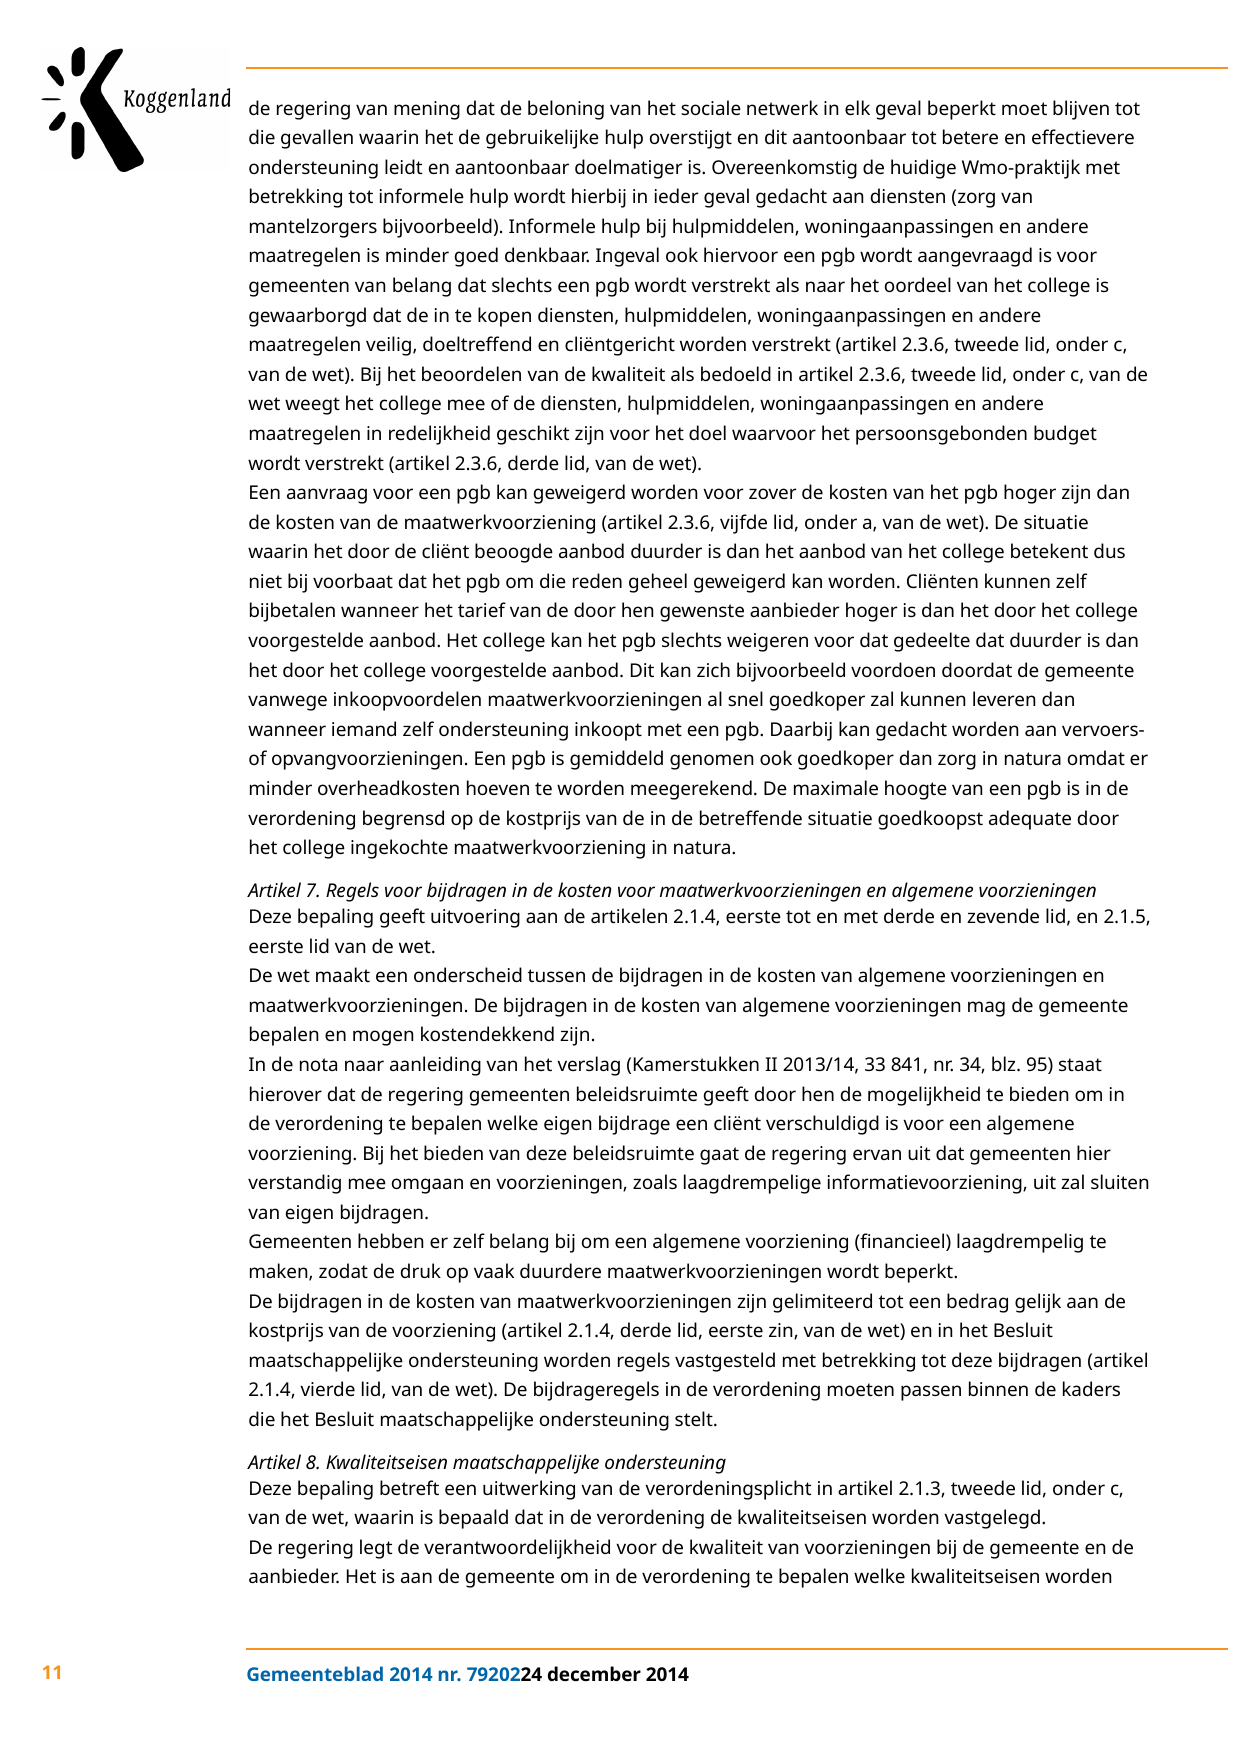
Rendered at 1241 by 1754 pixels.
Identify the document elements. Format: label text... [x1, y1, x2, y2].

text In de nota naar aanleiding van het verslag (Kamerstukken II 2013/14, 33 841, nr. 34, blz. 95) staat hierover dat de regering gemeenten beleidsruimte geeft door hen de mogelijkheid te bieden om in de verordening te bepalen welke eigen bijdrage een cliënt verschuldigd is voor een algemene voorziening. Bij het bieden van deze beleidsruimte gaat de regering ervan uit dat gemeenten hier verstandig mee omgaan en voorzieningen, zoals laagdrempelige informatievoorziening, uit zal sluiten van eigen bijdragen. [248, 1051, 1152, 1225]
text De regering legt de verantwoordelijkheid voor de kwaliteit van voorzieningen bij de gemeente en de aanbieder. Het is aan de gemeente om in de verordening te bepalen welke kwaliteitseisen worden [248, 1534, 1152, 1589]
text de regering van mening dat de beloning van het sociale netwerk in elk geval beperkt moet blijven tot die gevallen waarin het de gebruikelijke hulp overstijgt en dit aantoonbaar tot betere en effectievere ondersteuning leidt en aantoonbaar doelmatiger is. Overeenkomstig de huidige Wmo-praktijk met betrekking tot informele hulp wordt hierbij in ieder geval gedacht aan diensten (zorg van mantelzorgers bijvoorbeeld). Informele hulp bij hulpmiddelen, woningaanpassingen en andere maatregelen is minder goed denkbaar. Ingeval ook hiervoor een pgb wordt aangevraagd is voor gemeenten van belang dat slechts een pgb wordt verstrekt als naar het oordeel van het college is gewaarborgd dat de in te kopen diensten, hulpmiddelen, woningaanpassingen en andere maatregelen veilig, doeltreffend en cliëntgericht worden verstrekt (artikel 2.3.6, tweede lid, onder c, van de wet). Bij het beoordelen van de kwaliteit als bedoeld in artikel 2.3.6, tweede lid, onder c, van de wet weegt het college mee of de diensten, hulpmiddelen, woningaanpassingen en andere maatregelen in redelijkheid geschikt zijn voor het doel waarvoor het persoonsgebonden budget wordt verstrekt (artikel 2.3.6, derde lid, van de wet). [248, 95, 1152, 476]
picture [41, 47, 231, 172]
text Gemeenten hebben er zelf belang bij om een algemene voorziening (financieel) laagdrempelig te maken, zodat de druk op vaak duurdere maatwerkvoorzieningen wordt beperkt. [248, 1229, 1152, 1284]
text Deze bepaling betreft een uitwerking van de verordeningsplicht in artikel 2.1.3, tweede lid, onder c, van de wet, waarin is bepaald dat in de verordening de kwaliteitseisen worden vastgelegd. [248, 1475, 1152, 1530]
text De bijdragen in de kosten van maatwerkvoorzieningen zijn gelimiteerd tot een bedrag gelijk aan de kostprijs van de voorziening (artikel 2.1.4, derde lid, eerste zin, van de wet) en in het Besluit maatschappelijke ondersteuning worden regels vastgesteld met betrekking tot deze bijdragen (artikel 2.1.4, vierde lid, van de wet). De bijdrageregels in de verordening moeten passen binnen de kaders die het Besluit maatschappelijke ondersteuning stelt. [248, 1288, 1152, 1432]
text Een aanvraag voor een pgb kan geweigerd worden voor zover de kosten van het pgb hoger zijn dan de kosten van de maatwerkvoorziening (artikel 2.3.6, vijfde lid, onder a, van de wet). De situatie waarin het door de cliënt beoogde aanbod duurder is dan het aanbod van het college betekent dus niet bij voorbaat dat het pgb om die reden geheel geweigerd kan worden. Cliënten kunnen zelf bijbetalen wanneer het tarief van de door hen gewenste aanbieder hoger is dan het door het college voorgestelde aanbod. Het college kan het pgb slechts weigeren voor dat gedeelte dat duurder is dan het door het college voorgestelde aanbod. Dit kan zich bijvoorbeeld voordoen doordat de gemeente vanwege inkoopvoordelen maatwerkvoorzieningen al snel goedkoper zal kunnen leveren dan wanneer iemand zelf ondersteuning inkoopt met een pgb. Daarbij kan gedacht worden aan vervoers- of opvangvoorzieningen. Een pgb is gemiddeld genomen ook goedkoper dan zorg in natura omdat er minder overheadkosten hoeven te worden meegerekend. De maximale hoogte van een pgb is in de verordening begrensd op de kostprijs van de in de betreffende situatie goedkoopst adequate door het college ingekochte maatwerkvoorziening in natura. [248, 479, 1152, 860]
text De wet maakt een onderscheid tussen de bijdragen in de kosten van algemene voorzieningen en maatwerkvoorzieningen. De bijdragen in de kosten van algemene voorzieningen mag de gemeente bepalen en mogen kostendekkend zijn. [248, 962, 1152, 1047]
text Artikel 7. Regels voor bijdragen in de kosten voor maatwerkvoorzieningen en algemene voorzieningen [248, 877, 1152, 903]
text Deze bepaling geeft uitvoering aan de artikelen 2.1.4, eerste tot en met derde en zevende lid, en 2.1.5, eerste lid van de wet. [248, 903, 1152, 958]
text Artikel 8. Kwaliteitseisen maatschappelijke ondersteuning [248, 1449, 1152, 1475]
